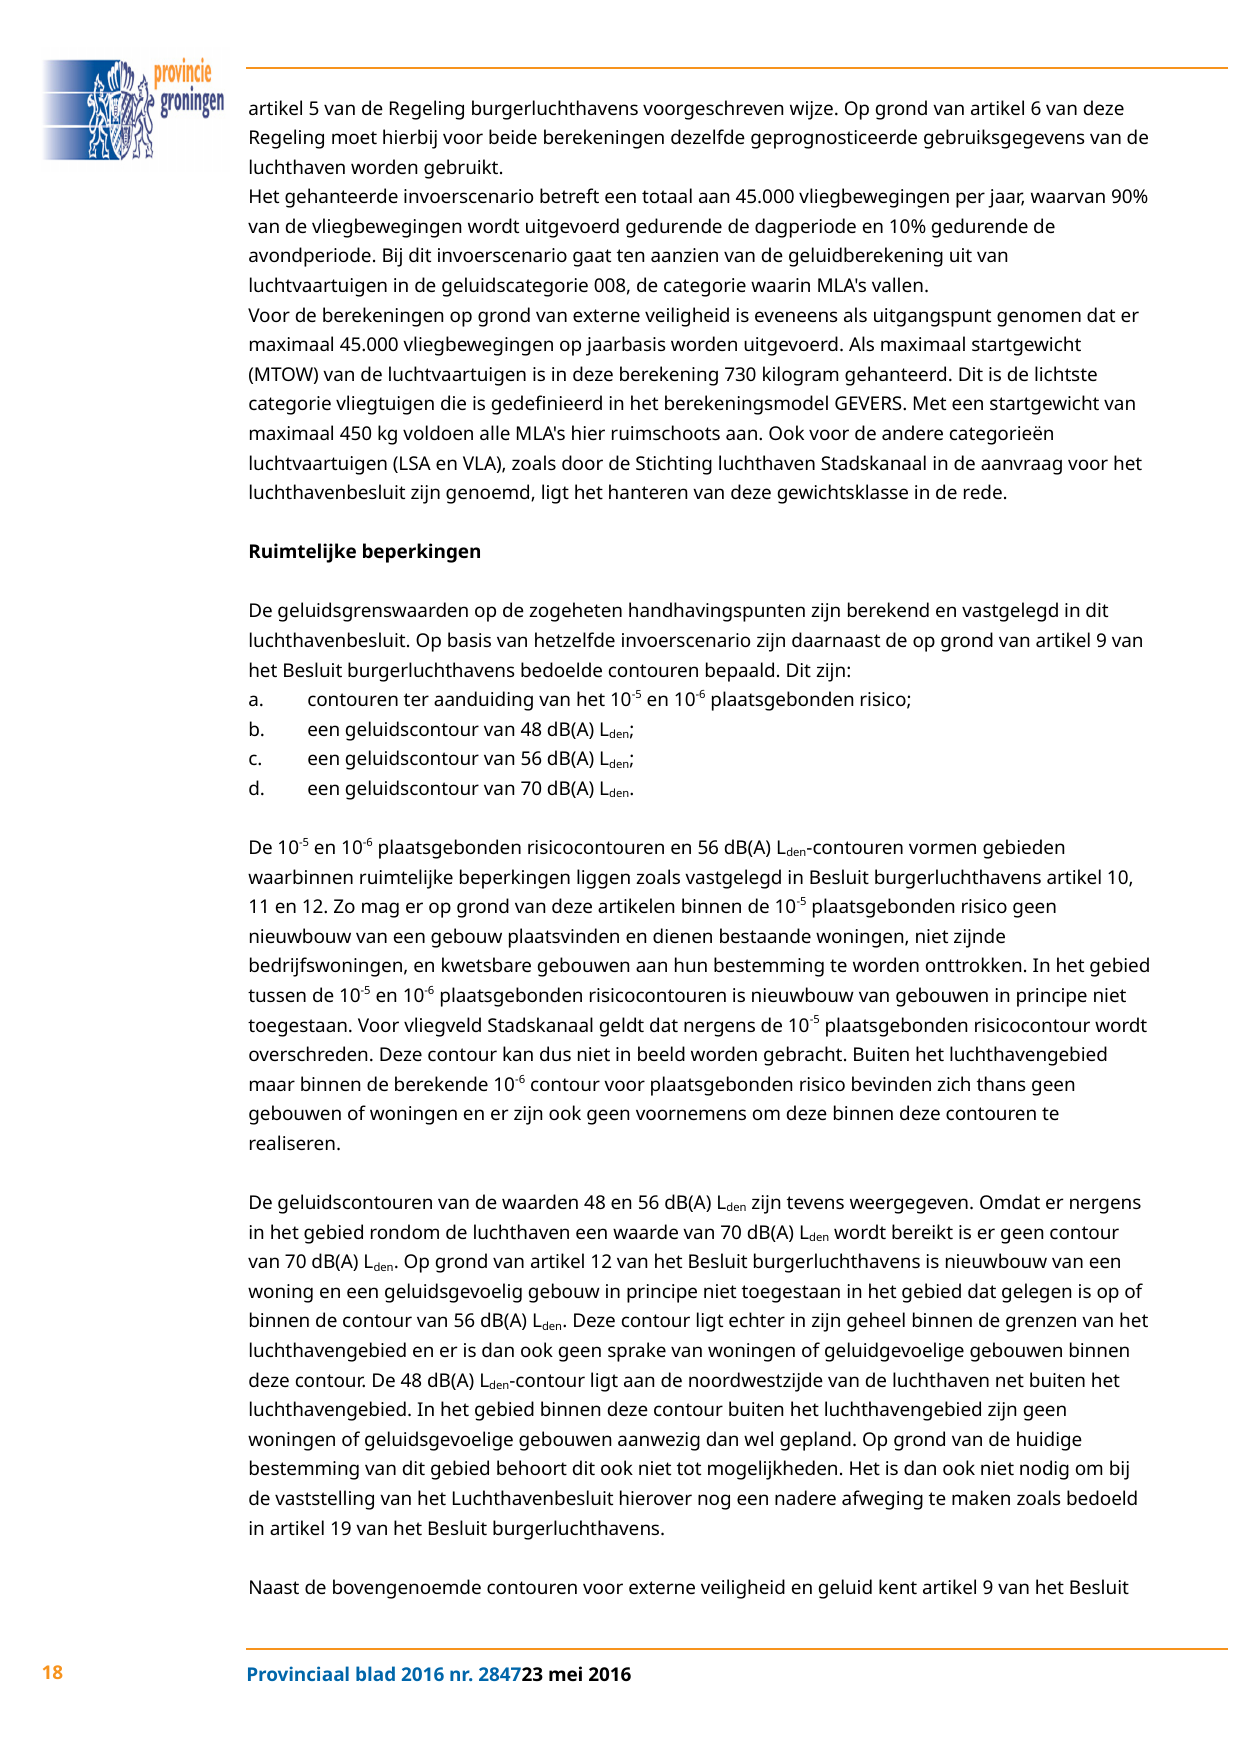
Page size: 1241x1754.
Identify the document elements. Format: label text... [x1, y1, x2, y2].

text artikel 5 van de Regeling burgerluchthavens voorgeschreven wijze. Op grond van artikel 6 van deze Regeling moet hierbij voor beide berekeningen dezelfde geprognosticeerde gebruiksgegevens van de luchthaven worden gebruikt. [248, 95, 1152, 180]
list een geluidscontour van 70 dB(A) Lden. [248, 775, 1152, 801]
list een geluidscontour van 48 dB(A) Lden; [248, 716, 1152, 742]
text De 10-5 en 10-6 plaatsgebonden risicocontouren en 56 dB(A) Lden-contouren vormen gebieden waarbinnen ruimtelijke beperkingen liggen zoals vastgelegd in Besluit burgerluchthavens artikel 10, 11 en 12. Zo mag er op grond van deze artikelen binnen de 10-5 plaatsgebonden risico geen nieuwbouw van een gebouw plaatsvinden en dienen bestaande woningen, niet zijnde bedrijfswoningen, en kwetsbare gebouwen aan hun bestemming te worden onttrokken. In het gebied tussen de 10-5 en 10-6 plaatsgebonden risicocontouren is nieuwbouw van gebouwen in principe niet toegestaan. Voor vliegveld Stadskanaal geldt dat nergens de 10-5 plaatsgebonden risicocontour wordt overschreden. Deze contour kan dus niet in beeld worden gebracht. Buiten het luchthavengebied maar binnen de berekende 10-6 contour voor plaatsgebonden risico bevinden zich thans geen gebouwen of woningen en er zijn ook geen voornemens om deze binnen deze contouren te realiseren. [248, 834, 1152, 1156]
text Naast de bovengenoemde contouren voor externe veiligheid en geluid kent artikel 9 van het Besluit [248, 1574, 1152, 1600]
text De geluidsgrenswaarden op de zogeheten handhavingspunten zijn berekend en vastgelegd in dit luchthavenbesluit. Op basis van hetzelfde invoerscenario zijn daarnaast de op grond van artikel 9 van het Besluit burgerluchthavens bedoelde contouren bepaald. Dit zijn: [248, 598, 1152, 683]
text Ruimtelijke beperkingen [248, 538, 1152, 564]
list contouren ter aanduiding van het 10-5 en 10-6 plaatsgebonden risico; [248, 686, 1152, 712]
text Voor de berekeningen op grond van externe veiligheid is eveneens als uitgangspunt genomen dat er maximaal 45.000 vliegbewegingen op jaarbasis worden uitgevoerd. Als maximaal startgewicht (MTOW) van de luchtvaartuigen is in deze berekening 730 kilogram gehanteerd. Dit is de lichtste categorie vliegtuigen die is gedefinieerd in het berekeningsmodel GEVERS. Met een startgewicht van maximaal 450 kg voldoen alle MLA's hier ruimschoots aan. Ook voor de andere categorieën luchtvaartuigen (LSA en VLA), zoals door de Stichting luchthaven Stadskanaal in de aanvraag voor het luchthavenbesluit zijn genoemd, ligt het hanteren van deze gewichtsklasse in de rede. [248, 302, 1152, 505]
list een geluidscontour van 56 dB(A) Lden; [248, 746, 1152, 771]
text Het gehanteerde invoerscenario betreft een totaal aan 45.000 vliegbewegingen per jaar, waarvan 90% van de vliegbewegingen wordt uitgevoerd gedurende de dagperiode en 10% gedurende de avondperiode. Bij dit invoerscenario gaat ten aanzien van de geluidberekening uit van luchtvaartuigen in de geluidscategorie 008, de categorie waarin MLA's vallen. [248, 183, 1152, 298]
picture [41, 47, 231, 172]
text De geluidscontouren van de waarden 48 en 56 dB(A) Lden zijn tevens weergegeven. Omdat er nergens in het gebied rondom de luchthaven een waarde van 70 dB(A) Lden wordt bereikt is er geen contour van 70 dB(A) Lden. Op grond van artikel 12 van het Besluit burgerluchthavens is nieuwbouw van een woning en een geluidsgevoelig gebouw in principe niet toegestaan in het gebied dat gelegen is op of binnen de contour van 56 dB(A) Lden. Deze contour ligt echter in zijn geheel binnen de grenzen van het luchthavengebied en er is dan ook geen sprake van woningen of geluidgevoelige gebouwen binnen deze contour. De 48 dB(A) Lden-contour ligt aan de noordwestzijde van de luchthaven net buiten het luchthavengebied. In het gebied binnen deze contour buiten het luchthavengebied zijn geen woningen of geluidsgevoelige gebouwen aanwezig dan wel gepland. Op grond van de huidige bestemming van dit gebied behoort dit ook niet tot mogelijkheden. Het is dan ook niet nodig om bij de vaststelling van het Luchthavenbesluit hierover nog een nadere afweging te maken zoals bedoeld in artikel 19 van het Besluit burgerluchthavens. [248, 1189, 1152, 1541]
